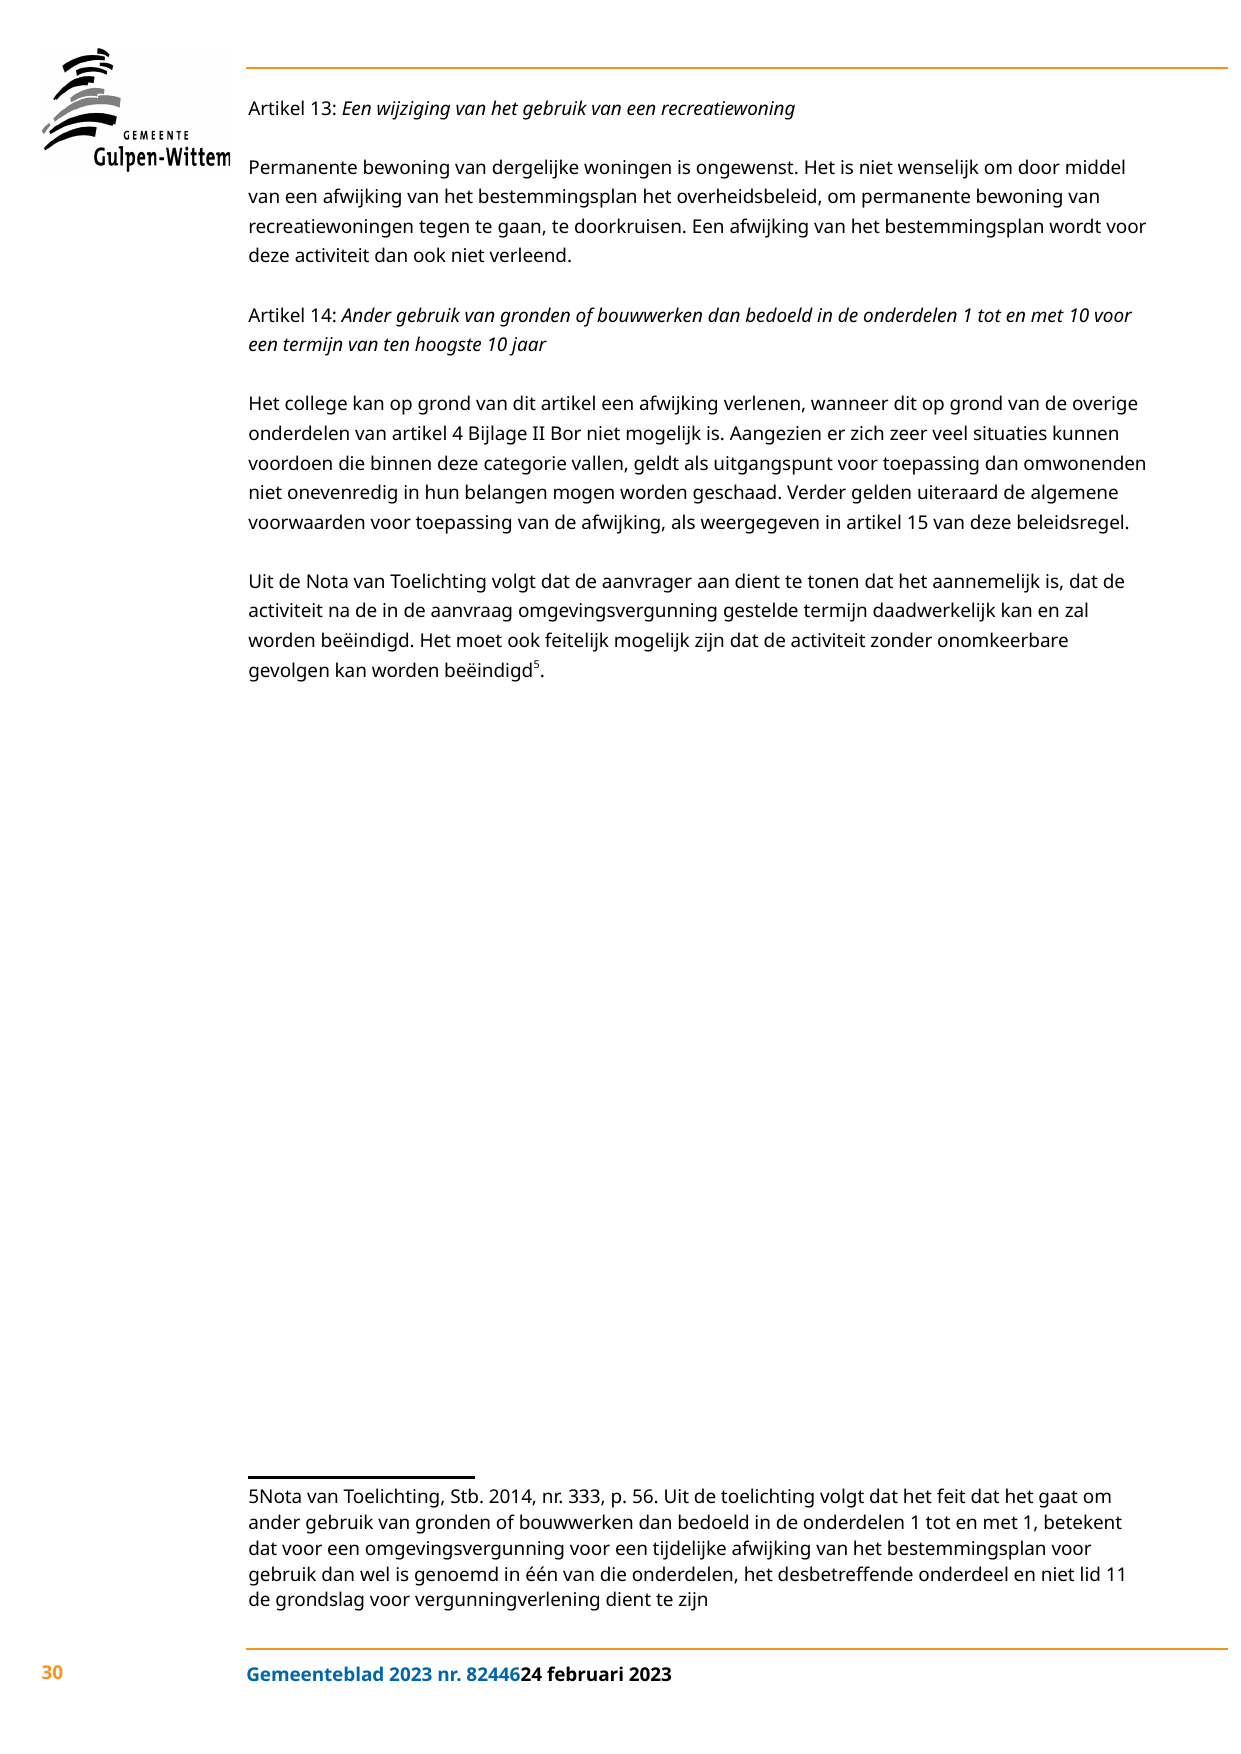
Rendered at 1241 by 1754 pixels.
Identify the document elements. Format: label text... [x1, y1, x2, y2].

text Nota van Toelichting, Stb. 2014, nr. 333, p. 56. Uit de toelichting volgt dat het feit dat het gaat om ander gebruik van gronden of bouwwerken dan bedoeld in de onderdelen 1 tot en met 1, betekent dat voor een omgevingsvergunning voor een tijdelijke afwijking van het bestemmingsplan voor gebruik dan wel is genoemd in één van die onderdelen, het desbetreffende onderdeel en niet lid 11 de grondslag voor vergunningverlening dient te zijn [248, 1483, 1152, 1612]
text Het college kan op grond van dit artikel een afwijking verlenen, wanneer dit op grond van de overige onderdelen van artikel 4 Bijlage II Bor niet mogelijk is. Aangezien er zich zeer veel situaties kunnen voordoen die binnen deze categorie vallen, geldt als uitgangspunt voor toepassing dan omwonenden niet onevenredig in hun belangen mogen worden geschaad. Verder gelden uiteraard de algemene voorwaarden voor toepassing van de afwijking, als weergegeven in artikel 15 van deze beleidsregel. [248, 391, 1152, 535]
picture [41, 47, 231, 172]
text Uit de Nota van Toelichting volgt dat de aanvrager aan dient te tonen dat het aannemelijk is, dat de activiteit na de in de aanvraag omgevingsvergunning gestelde termijn daadwerkelijk kan en zal worden beëindigd. Het moet ook feitelijk mogelijk zijn dat de activiteit zonder onomkeerbare gevolgen kan worden beëindigd. [248, 568, 1152, 683]
text Artikel 14: Ander gebruik van gronden of bouwwerken dan bedoeld in de onderdelen 1 tot en met 10 voor een termijn van ten hoogste 10 jaar [248, 302, 1152, 357]
text Permanente bewoning van dergelijke woningen is ongewenst. Het is niet wenselijk om door middel van een afwijking van het bestemmingsplan het overheidsbeleid, om permanente bewoning van recreatiewoningen tegen te gaan, te doorkruisen. Een afwijking van het bestemmingsplan wordt voor deze activiteit dan ook niet verleend. [248, 154, 1152, 268]
text Artikel 13: Een wijziging van het gebruik van een recreatiewoning [248, 95, 1152, 121]
